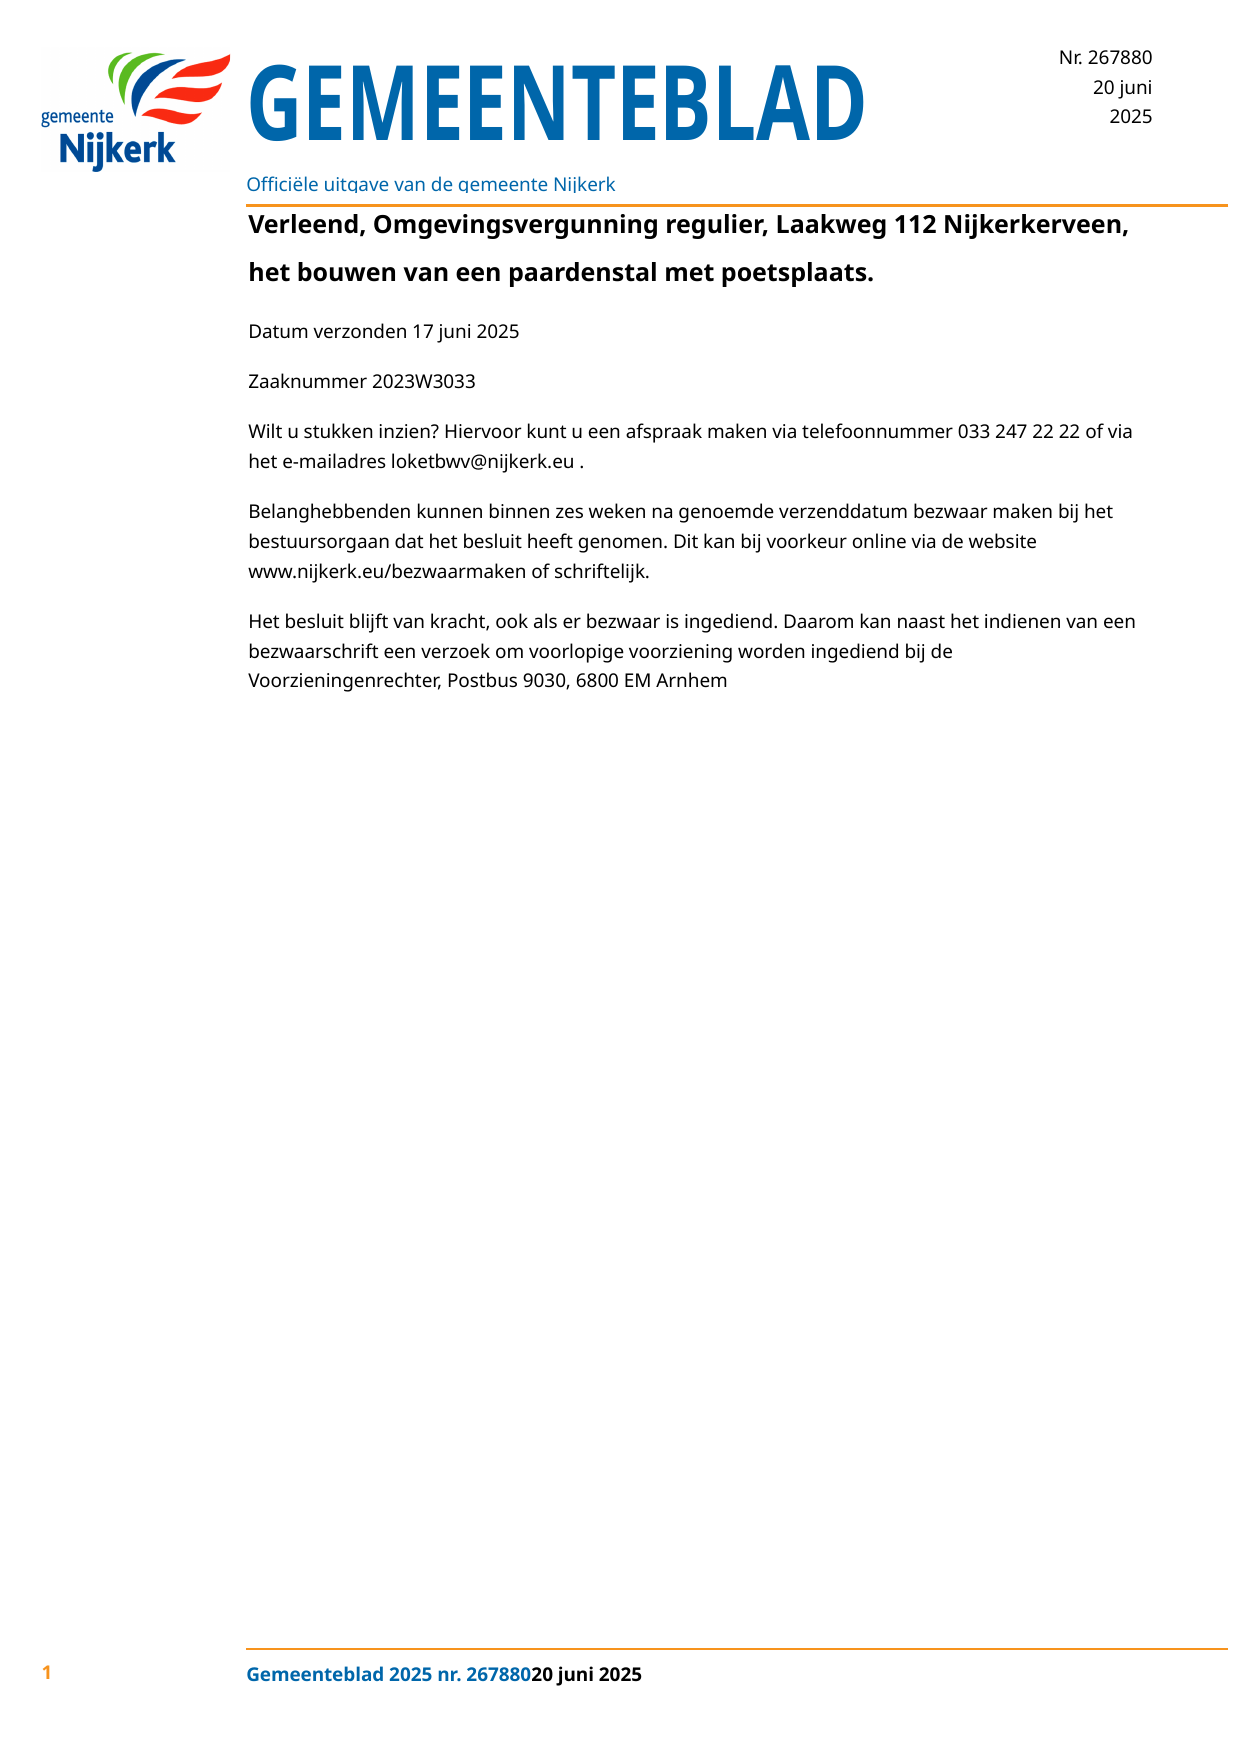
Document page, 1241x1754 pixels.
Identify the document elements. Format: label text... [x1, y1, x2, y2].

text Zaaknummer 2023W3033 [248, 368, 1152, 394]
text Het besluit blijft van kracht, ook als er bezwaar is ingediend. Daarom kan naast het indienen van een bezwaarschrift een verzoek om voorlopige voorziening worden ingediend bij de Voorzieningenrechter, Postbus 9030, 6800 EM Arnhem [248, 608, 1152, 693]
text Datum verzonden 17 juni 2025 [248, 318, 1152, 344]
text Belanghebbenden kunnen binnen zes weken na genoemde verzenddatum bezwaar maken bij het bestuursorgaan dat het besluit heeft genomen. Dit kan bij voorkeur online via de website www.nijkerk.eu/bezwaarmaken of schriftelijk. [248, 499, 1152, 584]
text Verleend, Omgevingsvergunning regulier, Laakweg 112 Nijkerkerveen, het bouwen van een paardenstal met poetsplaats. [248, 207, 1152, 288]
picture [41, 47, 231, 172]
text Wilt u stukken inzien? Hiervoor kunt u een afspraak maken via telefoonnummer 033 247 22 22 of via het e-mailadres loketbwv@nijkerk.eu . [248, 419, 1152, 474]
